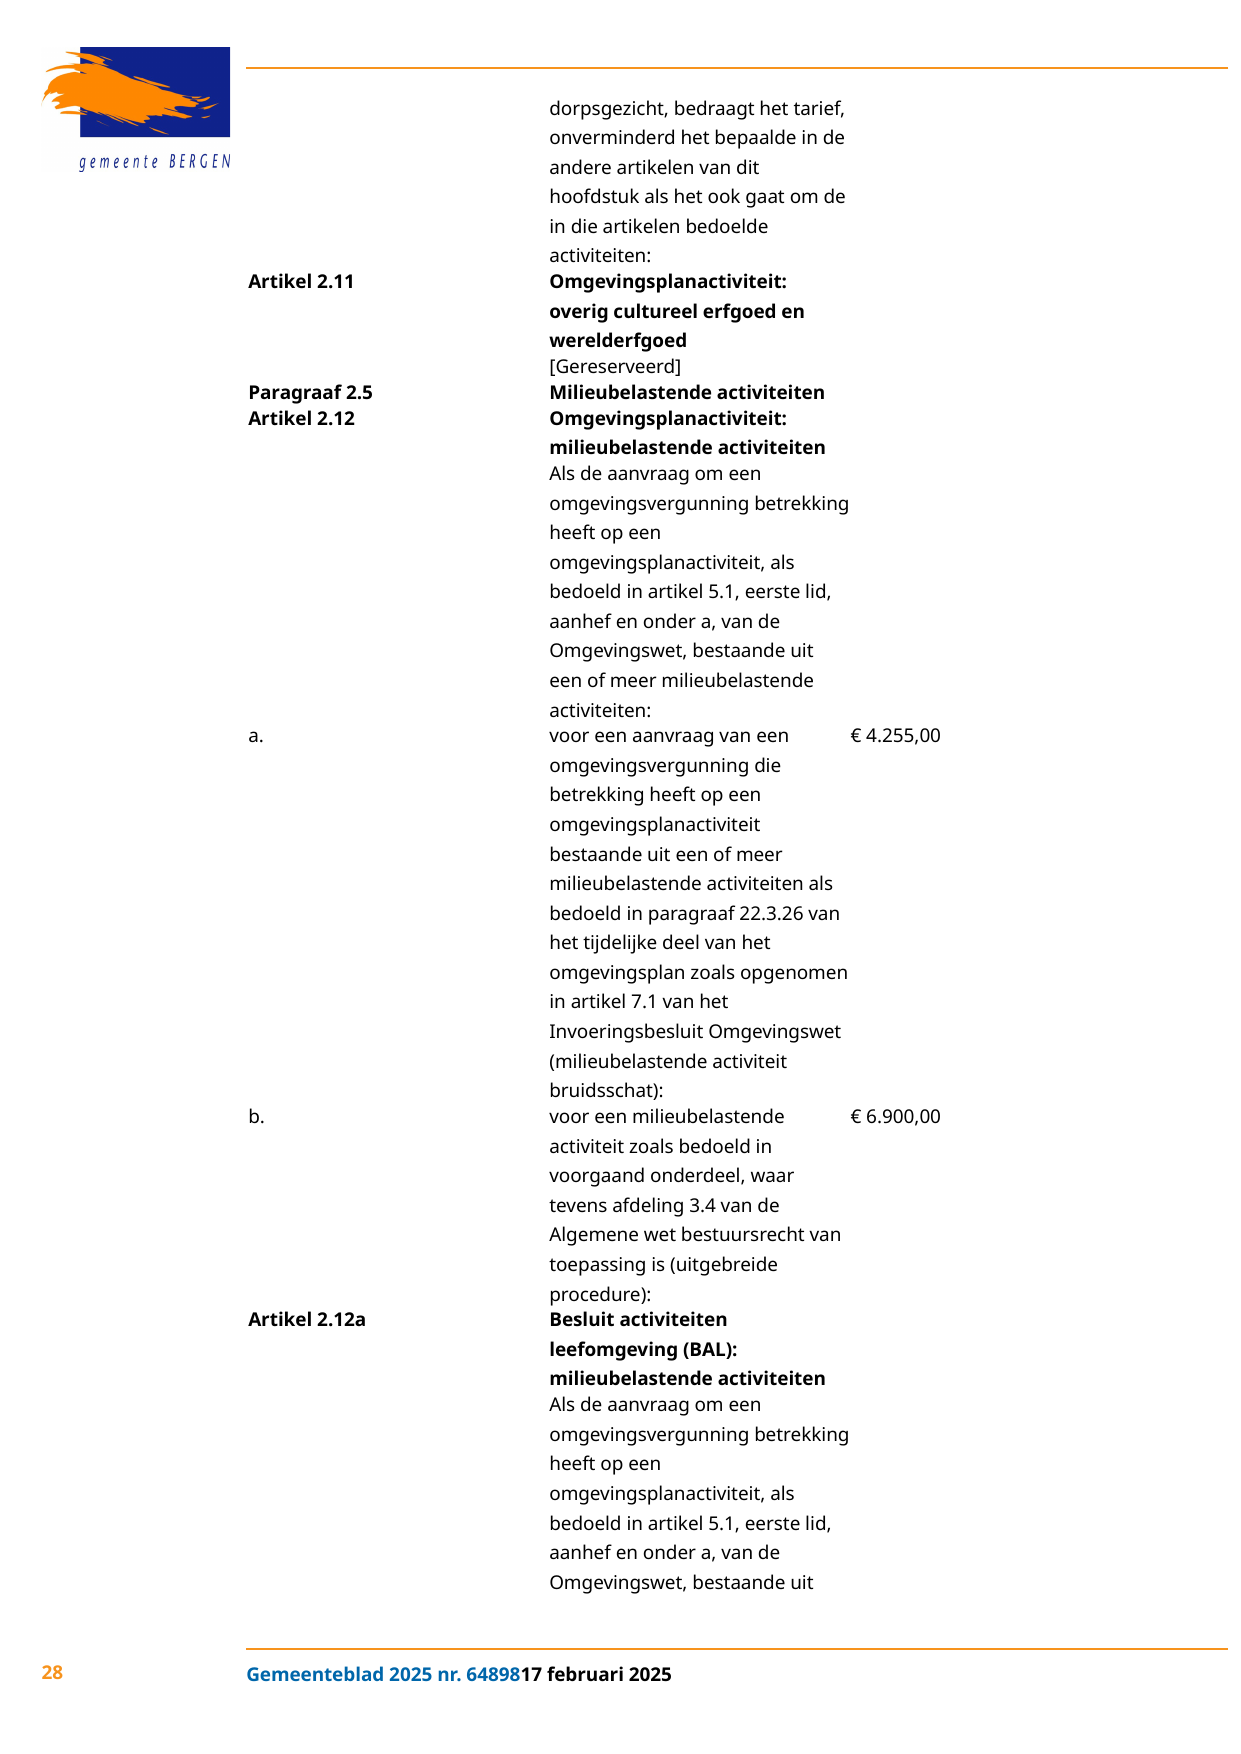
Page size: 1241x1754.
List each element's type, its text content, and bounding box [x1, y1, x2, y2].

table_cell [248, 460, 549, 722]
table_cell a. [248, 723, 549, 1103]
table_cell dorpsgezicht, bedraagt het tarief, onverminderd het bepaalde in de andere artikelen van dit hoofdstuk als het ook gaat om de in die artikelen bedoelde activiteiten: [549, 95, 850, 268]
table_cell [850, 353, 1152, 379]
table_cell Artikel 2.11 [248, 269, 549, 353]
table_cell Als de aanvraag om een omgevingsvergunning betrekking heeft op een omgevingsplanactiviteit, als bedoeld in artikel 5.1, eerste lid, aanhef en onder a, van de Omgevingswet, bestaande uit [549, 1391, 850, 1594]
table_cell [850, 1391, 1152, 1594]
table_cell Omgevingsplanactiviteit: overig cultureel erfgoed en werelderfgoed [549, 269, 850, 353]
table_cell voor een milieubelastende activiteit zoals bedoeld in voorgaand onderdeel, waar tevens afdeling 3.4 van de Algemene wet bestuursrecht van toepassing is (uitgebreide procedure): [549, 1103, 850, 1306]
table_cell [248, 95, 549, 268]
table_cell [850, 405, 1152, 460]
table_cell [850, 460, 1152, 722]
table_cell [Gereserveerd] [549, 353, 850, 379]
table_cell [248, 1391, 549, 1594]
table_cell [850, 95, 1152, 268]
table_cell Paragraaf 2.5 [248, 379, 549, 405]
table_cell Als de aanvraag om een omgevingsvergunning betrekking heeft op een omgevingsplanactiviteit, als bedoeld in artikel 5.1, eerste lid, aanhef en onder a, van de Omgevingswet, bestaande uit een of meer milieubelastende activiteiten: [549, 460, 850, 722]
table_cell Omgevingsplanactiviteit: milieubelastende activiteiten [549, 405, 850, 460]
table_cell b. [248, 1103, 549, 1306]
table_cell Milieubelastende activiteiten [549, 379, 850, 405]
table_cell [850, 379, 1152, 405]
table_cell € 4.255,00 [850, 723, 1152, 1103]
table_cell voor een aanvraag van een omgevingsvergunning die betrekking heeft op een omgevingsplanactiviteit bestaande uit een of meer milieubelastende activiteiten als bedoeld in paragraaf 22.3.26 van het tijdelijke deel van het omgevingsplan zoals opgenomen in artikel 7.1 van het Invoeringsbesluit Omgevingswet (milieubelastende activiteit bruidsschat): [549, 723, 850, 1103]
table_cell Artikel 2.12 [248, 405, 549, 460]
table_cell € 6.900,00 [850, 1103, 1152, 1306]
table_cell Artikel 2.12a [248, 1306, 549, 1391]
table_cell [248, 353, 549, 379]
table_cell [850, 1306, 1152, 1391]
table_cell [850, 269, 1152, 353]
table_cell Besluit activiteiten leefomgeving (BAL): milieubelastende activiteiten [549, 1306, 850, 1391]
picture [41, 47, 231, 172]
